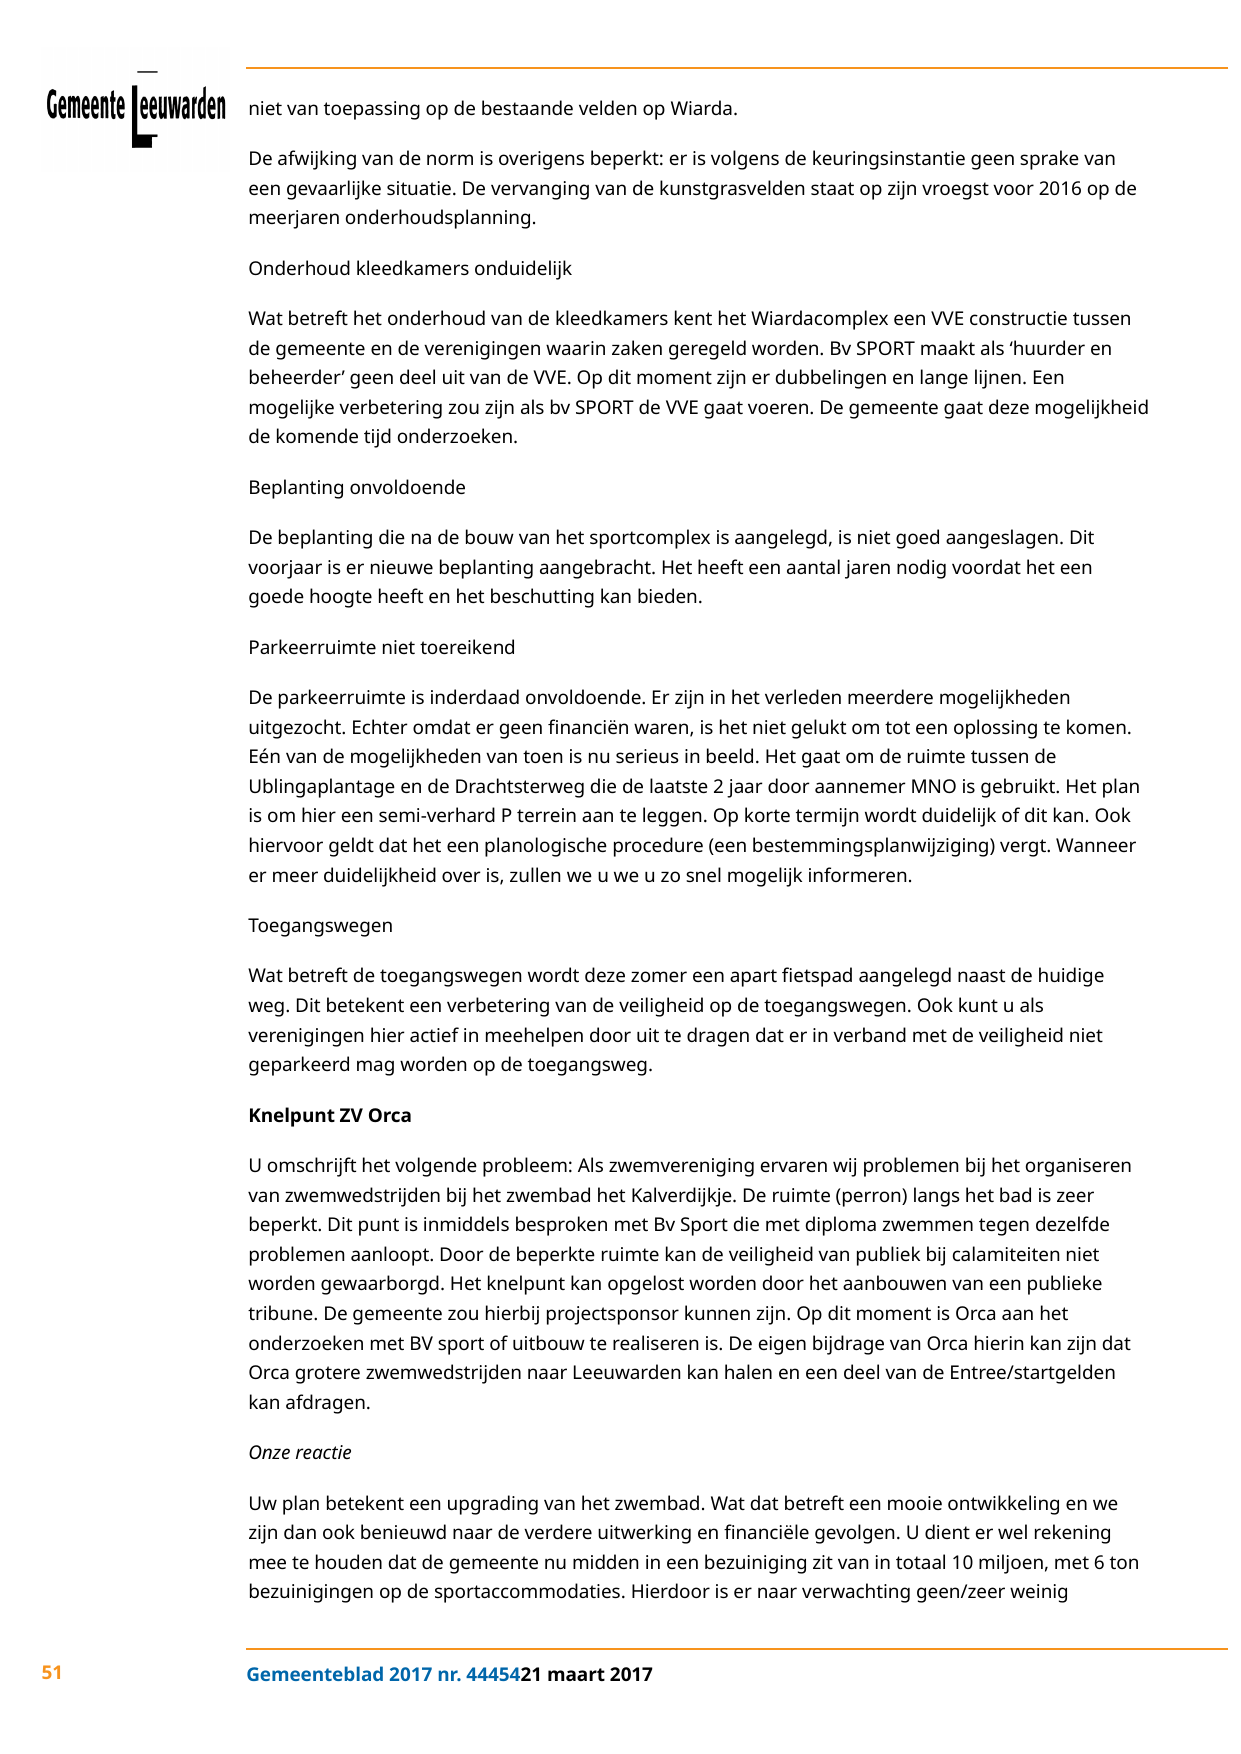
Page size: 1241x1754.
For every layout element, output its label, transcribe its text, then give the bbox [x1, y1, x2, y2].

text U omschrijft het volgende probleem: Als zwemvereniging ervaren wij problemen bij het organiseren van zwemwedstrijden bij het zwembad het Kalverdijkje. De ruimte (perron) langs het bad is zeer beperkt. Dit punt is inmiddels besproken met Bv Sport die met diploma zwemmen tegen dezelfde problemen aanloopt. Door de beperkte ruimte kan de veiligheid van publiek bij calamiteiten niet worden gewaarborgd. Het knelpunt kan opgelost worden door het aanbouwen van een publieke tribune. De gemeente zou hierbij projectsponsor kunnen zijn. Op dit moment is Orca aan het onderzoeken met BV sport of uitbouw te realiseren is. De eigen bijdrage van Orca hierin kan zijn dat Orca grotere zwemwedstrijden naar Leeuwarden kan halen en een deel van de Entree/startgelden kan afdragen. [248, 1152, 1152, 1415]
text Onderhoud kleedkamers onduidelijk [248, 255, 1152, 281]
text Beplanting onvoldoende [248, 474, 1152, 500]
text Knelpunt ZV Orca [248, 1102, 1152, 1128]
text Onze reactie [248, 1439, 1152, 1465]
text Parkeerruimte niet toereikend [248, 634, 1152, 660]
text De beplanting die na de bouw van het sportcomplex is aangelegd, is niet goed aangeslagen. Dit voorjaar is er nieuwe beplanting aangebracht. Het heeft een aantal jaren nodig voordat het een goede hoogte heeft en het beschutting kan bieden. [248, 524, 1152, 609]
text Wat betreft het onderhoud van de kleedkamers kent het Wiardacomplex een VVE constructie tussen de gemeente en de verenigingen waarin zaken geregeld worden. Bv SPORT maakt als ‘huurder en beheerder’ geen deel uit van de VVE. Op dit moment zijn er dubbelingen en lange lijnen. Een mogelijke verbetering zou zijn als bv SPORT de VVE gaat voeren. De gemeente gaat deze mogelijkheid de komende tijd onderzoeken. [248, 305, 1152, 449]
text De afwijking van de norm is overigens beperkt: er is volgens de keuringsinstantie geen sprake van een gevaarlijke situatie. De vervanging van de kunstgrasvelden staat op zijn vroegst voor 2016 op de meerjaren onderhoudsplanning. [248, 145, 1152, 230]
text niet van toepassing op de bestaande velden op Wiarda. [248, 95, 1152, 121]
picture [41, 47, 231, 172]
text Wat betreft de toegangswegen wordt deze zomer een apart fietspad aangelegd naast de huidige weg. Dit betekent een verbetering van de veiligheid op de toegangswegen. Ook kunt u als verenigingen hier actief in meehelpen door uit te dragen dat er in verband met de veiligheid niet geparkeerd mag worden op de toegangsweg. [248, 963, 1152, 1077]
text Uw plan betekent een upgrading van het zwembad. Wat dat betreft een mooie ontwikkeling en we zijn dan ook benieuwd naar de verdere uitwerking en financiële gevolgen. U dient er wel rekening mee te houden dat de gemeente nu midden in een bezuiniging zit van in totaal 10 miljoen, met 6 ton bezuinigingen op de sportaccommodaties. Hierdoor is er naar verwachting geen/zeer weinig [248, 1490, 1152, 1604]
text De parkeerruimte is inderdaad onvoldoende. Er zijn in het verleden meerdere mogelijkheden uitgezocht. Echter omdat er geen financiën waren, is het niet gelukt om tot een oplossing te komen. Eén van de mogelijkheden van toen is nu serieus in beeld. Het gaat om de ruimte tussen de Ublingaplantage en de Drachtsterweg die de laatste 2 jaar door aannemer MNO is gebruikt. Het plan is om hier een semi-verhard P terrein aan te leggen. Op korte termijn wordt duidelijk of dit kan. Ook hiervoor geldt dat het een planologische procedure (een bestemmingsplanwijziging) vergt. Wanneer er meer duidelijkheid over is, zullen we u we u zo snel mogelijk informeren. [248, 684, 1152, 888]
text Toegangswegen [248, 912, 1152, 938]
